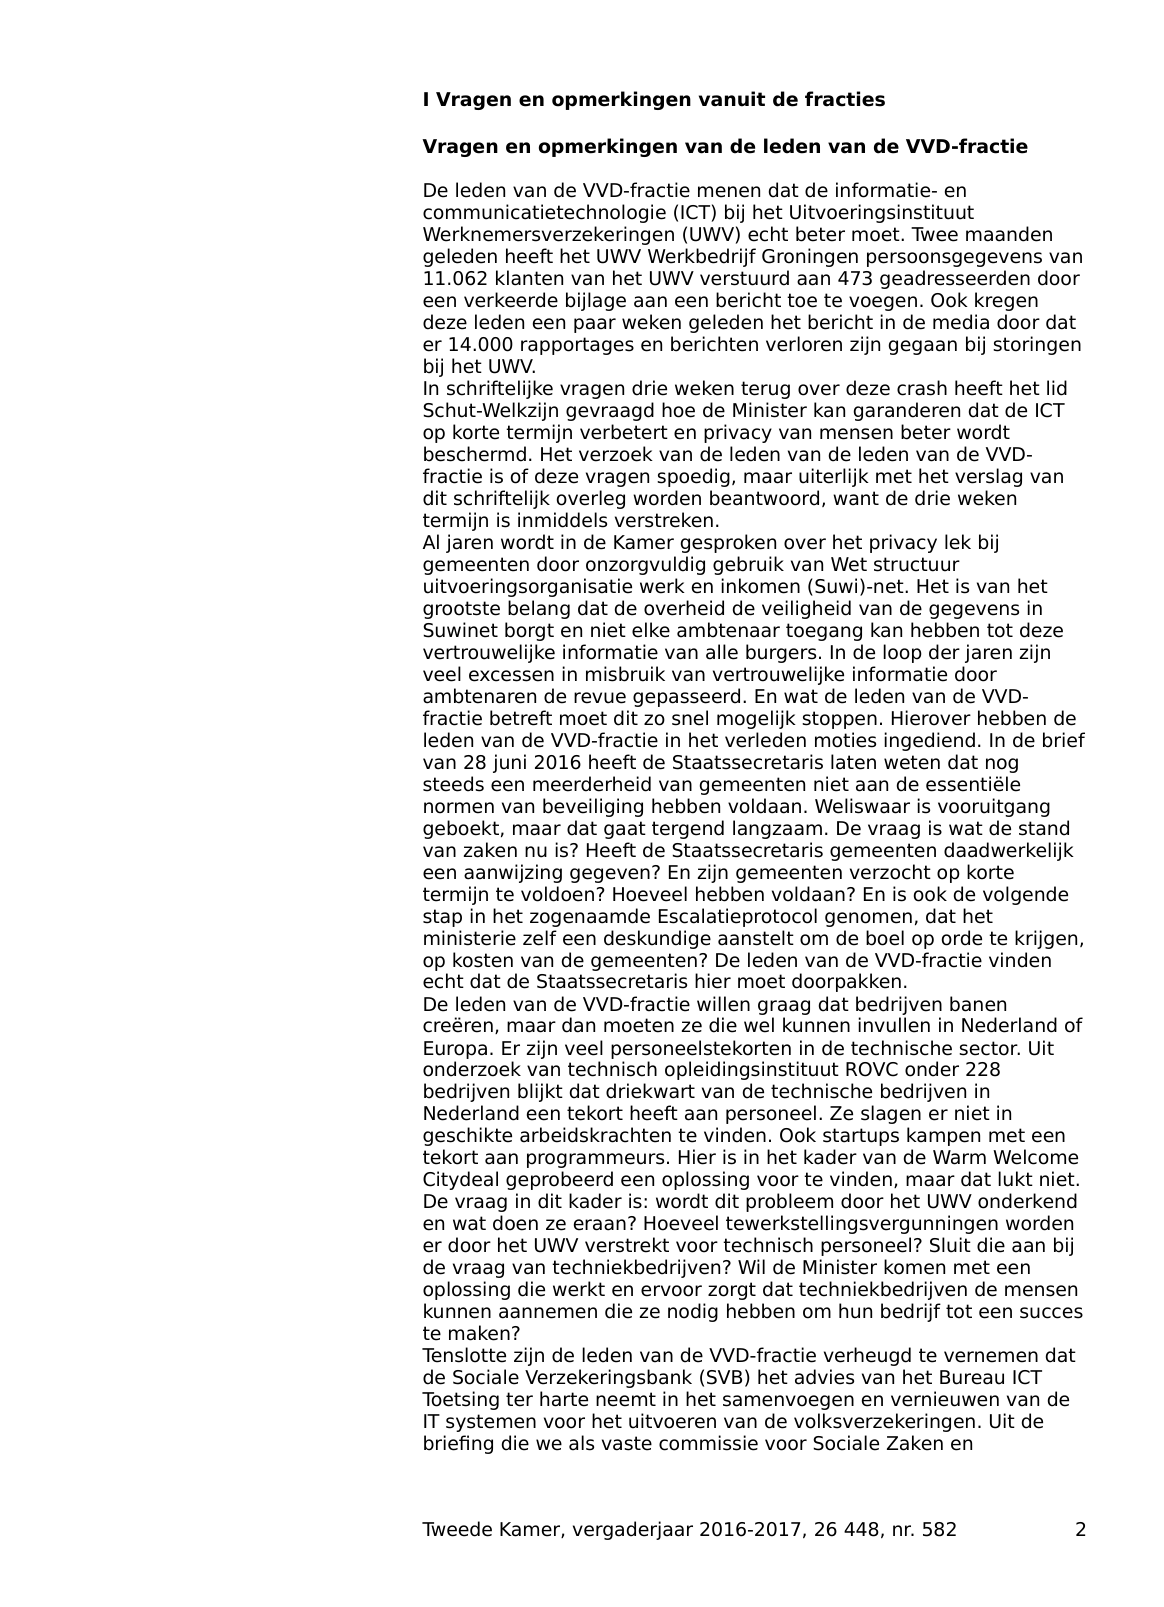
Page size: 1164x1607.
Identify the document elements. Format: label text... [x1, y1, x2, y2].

text De leden van de VVD-fractie willen graag dat bedrijven banen creëren, maar dan moeten ze die wel kunnen invullen in Nederland of Europa. Er zijn veel personeelstekorten in de technische sector. Uit onderzoek van technisch opleidingsinstituut ROVC onder 228 bedrijven blijkt dat driekwart van de technische bedrijven in Nederland een tekort heeft aan personeel. Ze slagen er niet in geschikte arbeidskrachten te vinden. Ook startups kampen met een tekort aan programmeurs. Hier is in het kader van de Warm Welcome Citydeal geprobeerd een oplossing voor te vinden, maar dat lukt niet. De vraag in dit kader is: wordt dit probleem door het UWV onderkend en wat doen ze eraan? Hoeveel tewerkstellingsvergunningen worden er door het UWV verstrekt voor technisch personeel? Sluit die aan bij de vraag van techniekbedrijven? Wil de Minister komen met een oplossing die werkt en ervoor zorgt dat techniekbedrijven de mensen kunnen aannemen die ze nodig hebben om hun bedrijf tot een succes te maken? [422, 993, 1087, 1345]
text In schriftelijke vragen drie weken terug over deze crash heeft het lid Schut-Welkzijn gevraagd hoe de Minister kan garanderen dat de ICT op korte termijn verbetert en privacy van mensen beter wordt beschermd. Het verzoek van de leden van de leden van de VVD-fractie is of deze vragen spoedig, maar uiterlijk met het verslag van dit schriftelijk overleg worden beantwoord, want de drie weken termijn is inmiddels verstreken. [422, 378, 1087, 532]
text Al jaren wordt in de Kamer gesproken over het privacy lek bij gemeenten door onzorgvuldig gebruik van Wet structuur uitvoeringsorganisatie werk en inkomen (Suwi)-net. Het is van het grootste belang dat de overheid de veiligheid van de gegevens in Suwinet borgt en niet elke ambtenaar toegang kan hebben tot deze vertrouwelijke informatie van alle burgers. In de loop der jaren zijn veel excessen in misbruik van vertrouwelijke informatie door ambtenaren de revue gepasseerd. En wat de leden van de VVD-fractie betreft moet dit zo snel mogelijk stoppen. Hierover hebben de leden van de VVD-fractie in het verleden moties ingediend. In de brief van 28 juni 2016 heeft de Staatssecretaris laten weten dat nog steeds een meerderheid van gemeenten niet aan de essentiële normen van beveiliging hebben voldaan. Weliswaar is vooruitgang geboekt, maar dat gaat tergend langzaam. De vraag is wat de stand van zaken nu is? Heeft de Staatssecretaris gemeenten daadwerkelijk een aanwijzing gegeven? En zijn gemeenten verzocht op korte termijn te voldoen? Hoeveel hebben voldaan? En is ook de volgende stap in het zogenaamde Escalatieprotocol genomen, dat het ministerie zelf een deskundige aanstelt om de boel op orde te krijgen, op kosten van de gemeenten? De leden van de VVD-fractie vinden echt dat de Staatssecretaris hier moet doorpakken. [422, 532, 1087, 993]
subtitle Vragen en opmerkingen van de leden van de VVD-fractie [422, 136, 1087, 158]
text Tenslotte zijn de leden van de VVD-fractie verheugd te vernemen dat de Sociale Verzekeringsbank (SVB) het advies van het Bureau ICT Toetsing ter harte neemt in het samenvoegen en vernieuwen van de IT systemen voor het uitvoeren van de volksverzekeringen. Uit de briefing die we als vaste commissie voor Sociale Zaken en [422, 1345, 1087, 1455]
text De leden van de VVD-fractie menen dat de informatie- en communicatietechnologie (ICT) bij het Uitvoeringsinstituut Werknemersverzekeringen (UWV) echt beter moet. Twee maanden geleden heeft het UWV Werkbedrijf Groningen persoonsgegevens van 11.062 klanten van het UWV verstuurd aan 473 geadresseerden door een verkeerde bijlage aan een bericht toe te voegen. Ook kregen deze leden een paar weken geleden het bericht in de media door dat er 14.000 rapportages en berichten verloren zijn gegaan bij storingen bij het UWV. [422, 180, 1087, 378]
subtitle I Vragen en opmerkingen vanuit de fracties [422, 89, 1087, 111]
